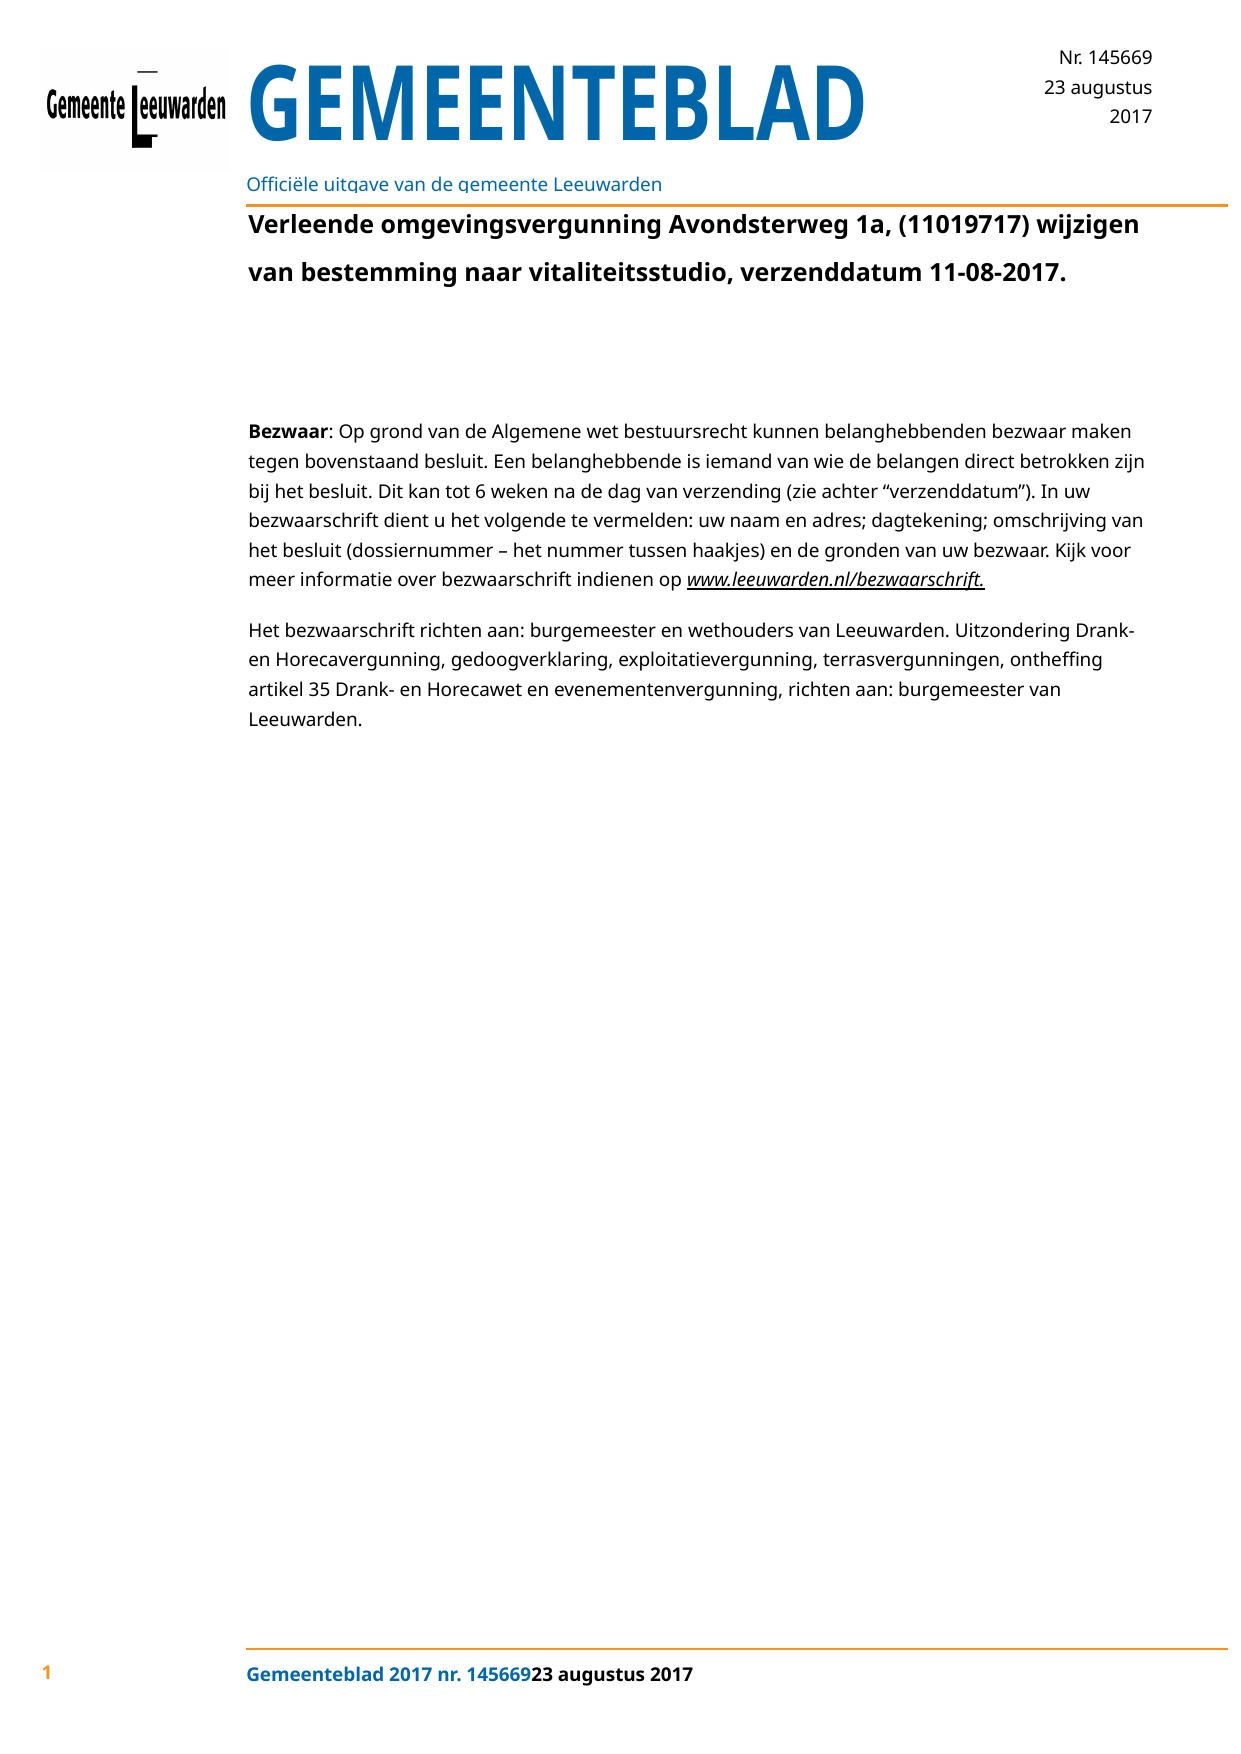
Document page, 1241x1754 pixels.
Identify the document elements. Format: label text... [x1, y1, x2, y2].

text Bezwaar: Op grond van de Algemene wet bestuursrecht kunnen belanghebbenden bezwaar maken tegen bovenstaand besluit. Een belanghebbende is iemand van wie de belangen direct betrokken zijn bij het besluit. Dit kan tot 6 weken na de dag van verzending (zie achter “verzenddatum”). In uw bezwaarschrift dient u het volgende te vermelden: uw naam en adres; dagtekening; omschrijving van het besluit (dossiernummer – het nummer tussen haakjes) en de gronden van uw bezwaar. Kijk voor meer informatie over bezwaarschrift indienen op www.leeuwarden.nl/bezwaarschrift. [248, 419, 1152, 592]
picture [41, 47, 231, 172]
text Het bezwaarschrift richten aan: burgemeester en wethouders van Leeuwarden. Uitzondering Drank- en Horecavergunning, gedoogverklaring, exploitatievergunning, terrasvergunningen, ontheffing artikel 35 Drank- en Horecawet en evenementenvergunning, richten aan: burgemeester van Leeuwarden. [248, 617, 1152, 732]
text Verleende omgevingsvergunning Avondsterweg 1a, (11019717) wijzigen van bestemming naar vitaliteitsstudio, verzenddatum 11-08-2017. [248, 207, 1152, 288]
